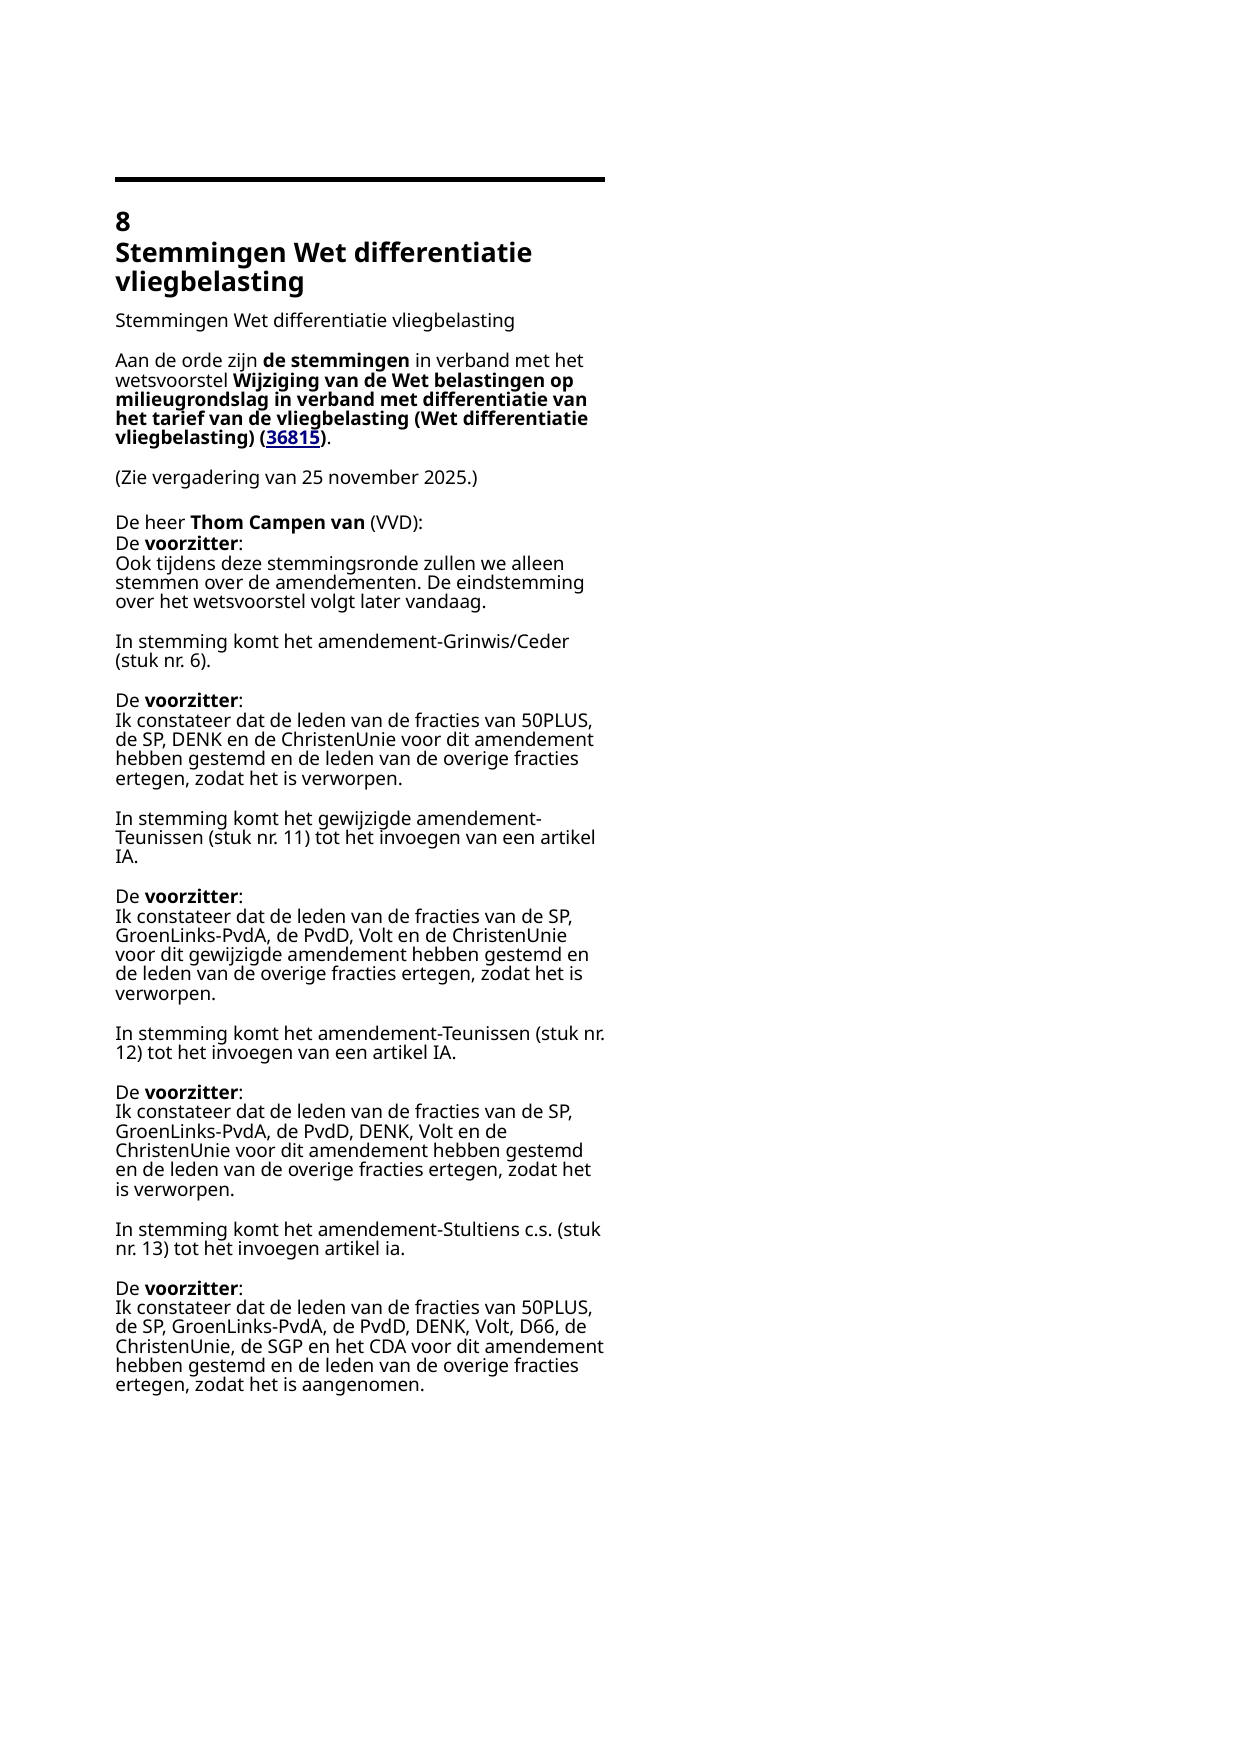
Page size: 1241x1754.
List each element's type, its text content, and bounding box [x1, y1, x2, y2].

text Stemmingen Wet differentiatie vliegbelasting [115, 312, 605, 332]
text In stemming komt het amendement-Stultiens c.s. (stuk nr. 13) tot het invoegen artikel ia. [115, 1221, 605, 1259]
text De voorzitter: [115, 888, 605, 908]
text In stemming komt het amendement-Grinwis/Ceder (stuk nr. 6). [115, 633, 605, 672]
text De voorzitter: [115, 1084, 605, 1103]
text De heer Thom Campen van (VVD): [115, 509, 605, 535]
text Ik constateer dat de leden van de fracties van 50PLUS, de SP, GroenLinks-PvdA, de PvdD, DENK, Volt, D66, de ChristenUnie, de SGP en het CDA voor dit amendement hebben gestemd en de leden van de overige fracties ertegen, zodat het is aangenomen. [115, 1299, 605, 1396]
text Ook tijdens deze stemmingsronde zullen we alleen stemmen over de amendementen. De eindstemming over het wetsvoorstel volgt later vandaag. [115, 554, 605, 612]
text (Zie vergadering van 25 november 2025.) [115, 469, 605, 489]
text In stemming komt het amendement-Teunissen (stuk nr. 12) tot het invoegen van een artikel IA. [115, 1025, 605, 1063]
text Ik constateer dat de leden van de fracties van de SP, GroenLinks-PvdA, de PvdD, Volt en de ChristenUnie voor dit gewijzigde amendement hebben gestemd en de leden van de overige fracties ertegen, zodat het is verworpen. [115, 908, 605, 1004]
text In stemming komt het gewijzigde amendement-Teunissen (stuk nr. 11) tot het invoegen van een artikel IA. [115, 810, 605, 867]
text De voorzitter: [115, 1280, 605, 1299]
text De voorzitter: [115, 692, 605, 712]
text Stemmingen Wet differentiatie vliegbelasting [115, 239, 605, 312]
text Ik constateer dat de leden van de fracties van de SP, GroenLinks-PvdA, de PvdD, DENK, Volt en de ChristenUnie voor dit amendement hebben gestemd en de leden van de overige fracties ertegen, zodat het is verworpen. [115, 1103, 605, 1200]
text 8 [115, 203, 605, 239]
text De voorzitter: [115, 535, 605, 554]
text Aan de orde zijn de stemmingen in verband met het wetsvoorstel Wijziging van de Wet belastingen op milieugrondslag in verband met differentiatie van het tarief van de vliegbelasting (Wet differentiatie vliegbelasting) (36815). [115, 352, 605, 449]
text Ik constateer dat de leden van de fracties van 50PLUS, de SP, DENK en de ChristenUnie voor dit amendement hebben gestemd en de leden van de overige fracties ertegen, zodat het is verworpen. [115, 712, 605, 789]
